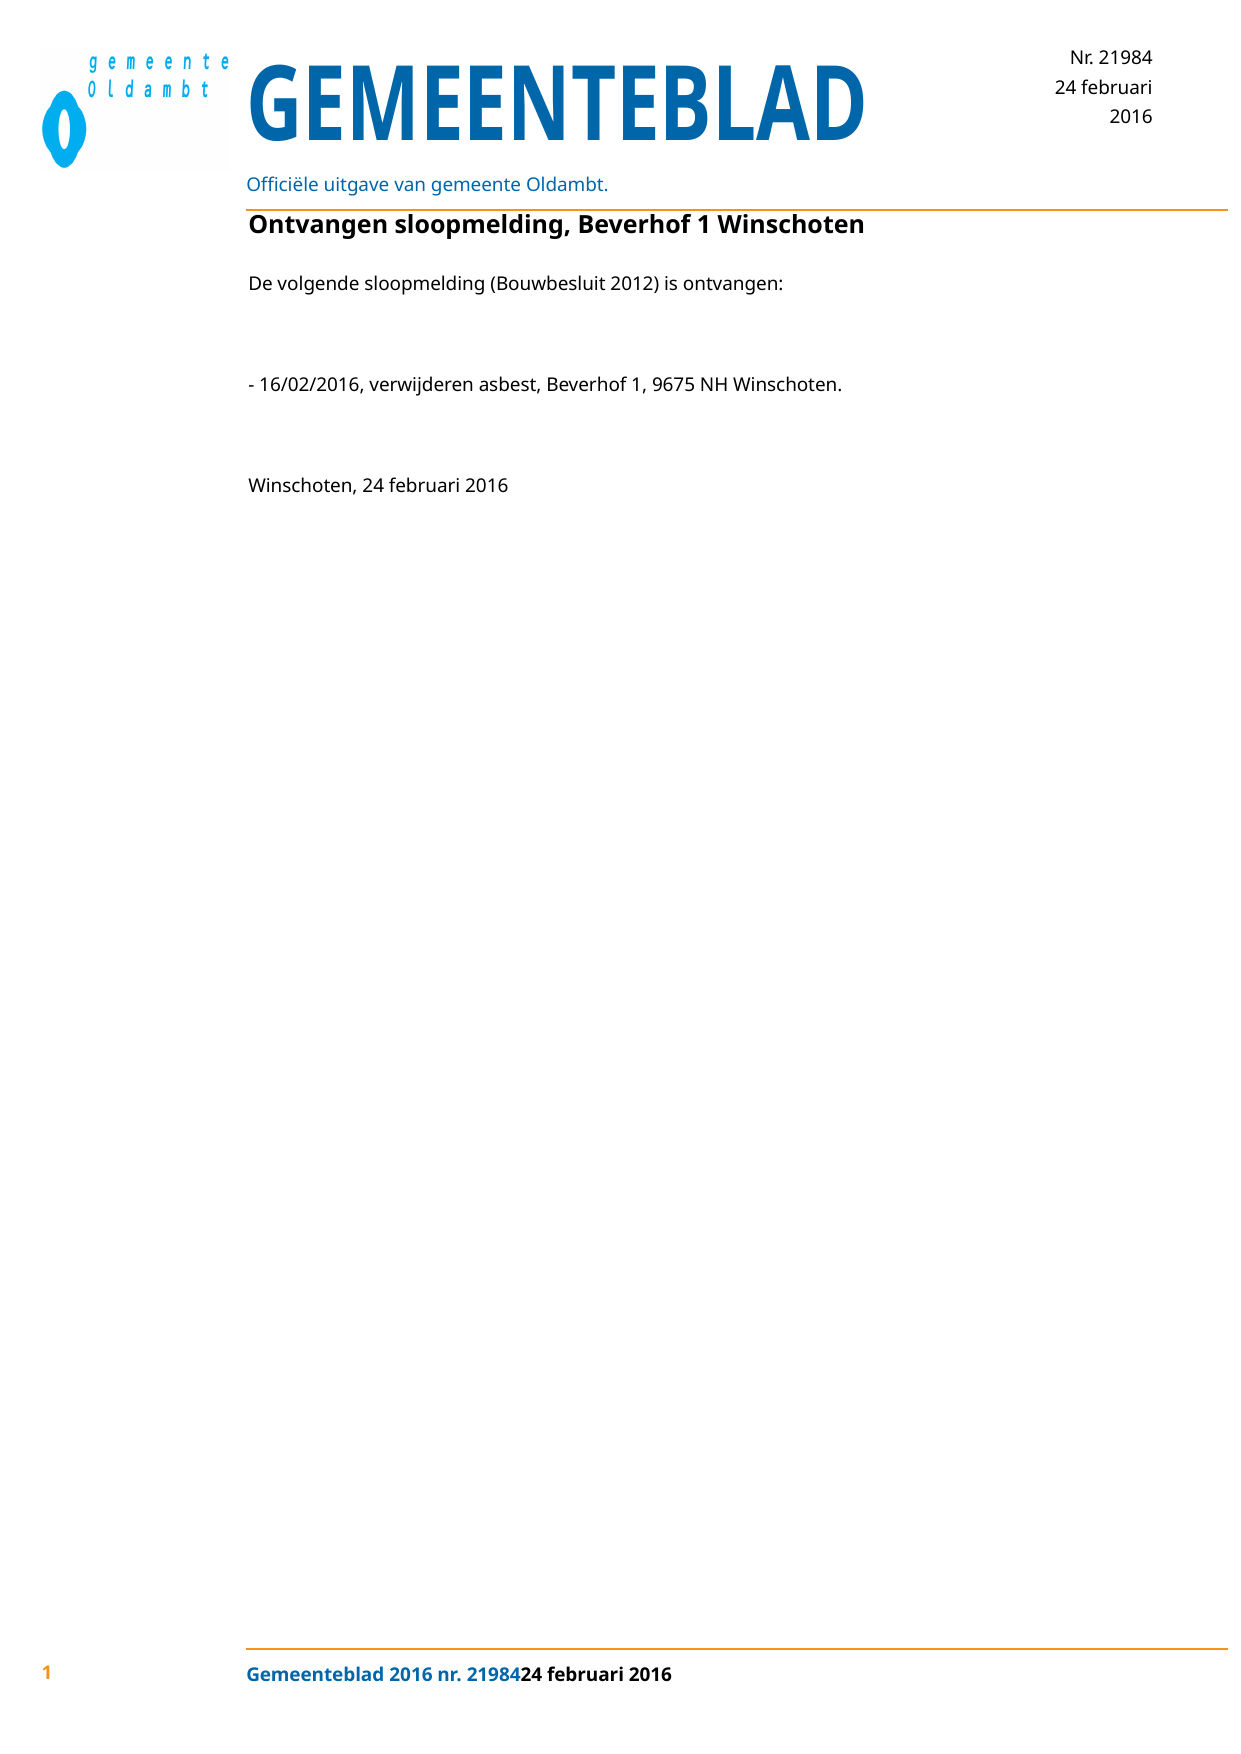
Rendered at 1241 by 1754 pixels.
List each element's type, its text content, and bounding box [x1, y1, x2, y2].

picture [41, 47, 231, 172]
text - 16/02/2016, verwijderen asbest, Beverhof 1, 9675 NH Winschoten. [248, 371, 1152, 397]
text Winschoten, 24 februari 2016 [248, 472, 1152, 498]
text Ontvangen sloopmelding, Beverhof 1 Winschoten [248, 211, 1152, 241]
text De volgende sloopmelding (Bouwbesluit 2012) is ontvangen: [248, 270, 1152, 296]
